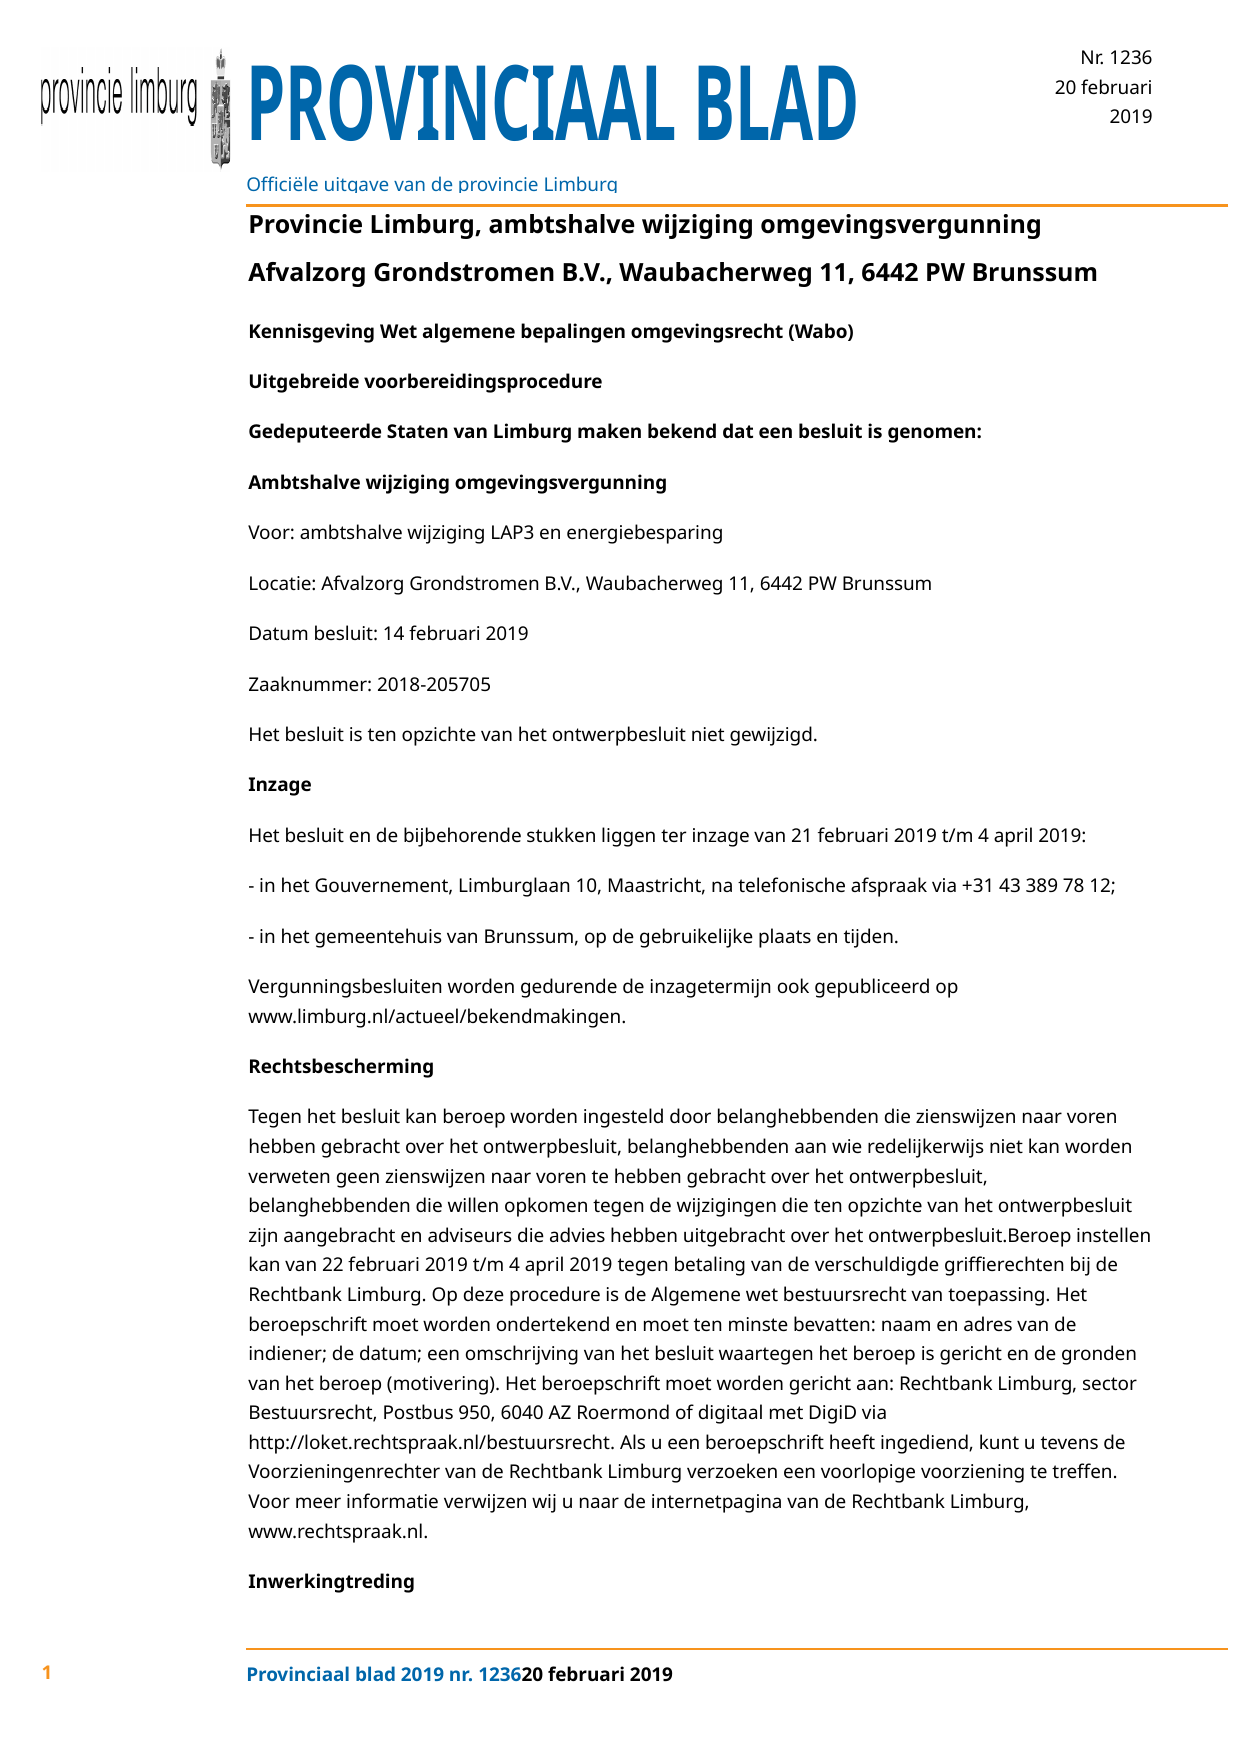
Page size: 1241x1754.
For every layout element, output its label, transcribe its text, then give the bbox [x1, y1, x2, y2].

text Rechtsbescherming [248, 1053, 1152, 1079]
text Gedeputeerde Staten van Limburg maken bekend dat een besluit is genomen: [248, 419, 1152, 444]
text Uitgebreide voorbereidingsprocedure [248, 368, 1152, 394]
text Ambtshalve wijziging omgevingsvergunning [248, 469, 1152, 495]
text Inwerkingtreding [248, 1568, 1152, 1594]
text Kennisgeving Wet algemene bepalingen omgevingsrecht (Wabo) [248, 318, 1152, 344]
text Tegen het besluit kan beroep worden ingesteld door belanghebbenden die zienswijzen naar voren hebben gebracht over het ontwerpbesluit, belanghebbenden aan wie redelijkerwijs niet kan worden verweten geen zienswijzen naar voren te hebben gebracht over het ontwerpbesluit, belanghebbenden die willen opkomen tegen de wijzigingen die ten opzichte van het ontwerpbesluit zijn aangebracht en adviseurs die advies hebben uitgebracht over het ontwerpbesluit.Beroep instellen kan van 22 februari 2019 t/m 4 april 2019 tegen betaling van de verschuldigde griffierechten bij de Rechtbank Limburg. Op deze procedure is de Algemene wet bestuursrecht van toepassing. Het beroepschrift moet worden ondertekend en moet ten minste bevatten: naam en adres van de indiener; de datum; een omschrijving van het besluit waartegen het beroep is gericht en de gronden van het beroep (motivering). Het beroepschrift moet worden gericht aan: Rechtbank Limburg, sector Bestuursrecht, Postbus 950, 6040 AZ Roermond of digitaal met DigiD via http://loket.rechtspraak.nl/bestuursrecht. Als u een beroepschrift heeft ingediend, kunt u tevens de Voorzieningenrechter van de Rechtbank Limburg verzoeken een voorlopige voorziening te treffen. Voor meer informatie verwijzen wij u naar de internetpagina van de Rechtbank Limburg, www.rechtspraak.nl. [248, 1104, 1152, 1544]
text - in het gemeentehuis van Brunssum, op de gebruikelijke plaats en tijden. [248, 923, 1152, 949]
text Het besluit en de bijbehorende stukken liggen ter inzage van 21 februari 2019 t/m 4 april 2019: [248, 822, 1152, 848]
text Datum besluit: 14 februari 2019 [248, 620, 1152, 646]
text Locatie: Afvalzorg Grondstromen B.V., Waubacherweg 11, 6442 PW Brunssum [248, 570, 1152, 596]
text - in het Gouvernement, Limburglaan 10, Maastricht, na telefonische afspraak via +31 43 389 78 12; [248, 872, 1152, 898]
text Provincie Limburg, ambtshalve wijziging omgevingsvergunning Afvalzorg Grondstromen B.V., Waubacherweg 11, 6442 PW Brunssum [248, 207, 1152, 288]
text Voor: ambtshalve wijziging LAP3 en energiebesparing [248, 519, 1152, 545]
picture [41, 47, 231, 172]
text Inzage [248, 772, 1152, 797]
text Het besluit is ten opzichte van het ontwerpbesluit niet gewijzigd. [248, 721, 1152, 747]
text Vergunningsbesluiten worden gedurende de inzagetermijn ook gepubliceerd op www.limburg.nl/actueel/bekendmakingen. [248, 973, 1152, 1029]
text Zaaknummer: 2018-205705 [248, 671, 1152, 697]
